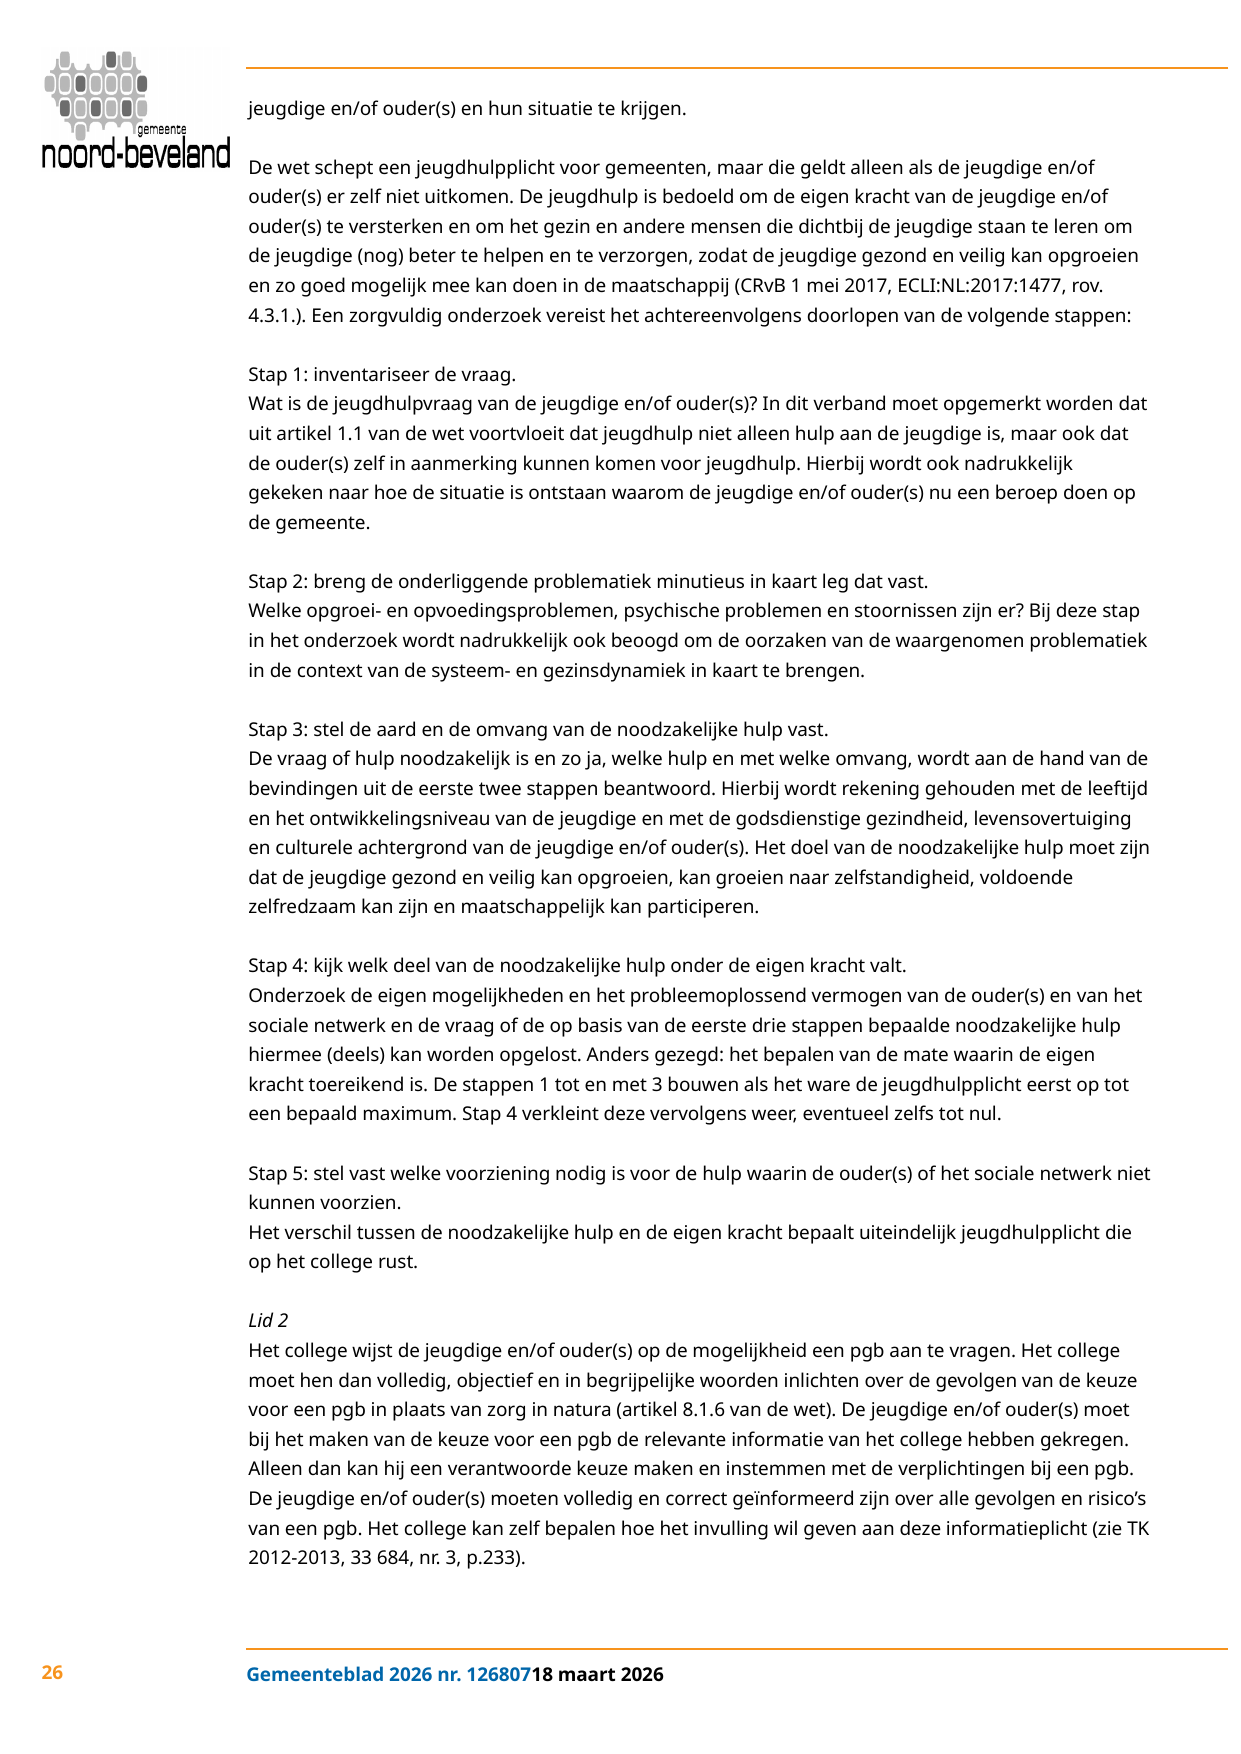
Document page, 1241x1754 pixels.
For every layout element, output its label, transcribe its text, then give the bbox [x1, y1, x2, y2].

text De wet schept een jeugdhulpplicht voor gemeenten, maar die geldt alleen als de jeugdige en/of ouder(s) er zelf niet uitkomen. De jeugdhulp is bedoeld om de eigen kracht van de jeugdige en/of ouder(s) te versterken en om het gezin en andere mensen die dichtbij de jeugdige staan te leren om de jeugdige (nog) beter te helpen en te verzorgen, zodat de jeugdige gezond en veilig kan opgroeien en zo goed mogelijk mee kan doen in de maatschappij (CRvB 1 mei 2017, ECLI:NL:2017:1477, rov. 4.3.1.). Een zorgvuldig onderzoek vereist het achtereenvolgens doorlopen van de volgende stappen: [248, 154, 1152, 328]
text Lid 2 [248, 1308, 1152, 1333]
text jeugdige en/of ouder(s) en hun situatie te krijgen. [248, 95, 1152, 121]
text Stap 4: kijk welk deel van de noodzakelijke hulp onder de eigen kracht valt. [248, 953, 1152, 978]
text De vraag of hulp noodzakelijk is en zo ja, welke hulp en met welke omvang, wordt aan de hand van de bevindingen uit de eerste twee stappen beantwoord. Hierbij wordt rekening gehouden met de leeftijd en het ontwikkelingsniveau van de jeugdige en met de godsdienstige gezindheid, levensovertuiging en culturele achtergrond van de jeugdige en/of ouder(s). Het doel van de noodzakelijke hulp moet zijn dat de jeugdige gezond en veilig kan opgroeien, kan groeien naar zelfstandigheid, voldoende zelfredzaam kan zijn en maatschappelijk kan participeren. [248, 746, 1152, 919]
text Het college wijst de jeugdige en/of ouder(s) op de mogelijkheid een pgb aan te vragen. Het college moet hen dan volledig, objectief en in begrijpelijke woorden inlichten over de gevolgen van de keuze voor een pgb in plaats van zorg in natura (artikel 8.1.6 van de wet). De jeugdige en/of ouder(s) moet bij het maken van de keuze voor een pgb de relevante informatie van het college hebben gekregen. Alleen dan kan hij een verantwoorde keuze maken en instemmen met de verplichtingen bij een pgb. De jeugdige en/of ouder(s) moeten volledig en correct geïnformeerd zijn over alle gevolgen en risico’s van een pgb. Het college kan zelf bepalen hoe het invulling wil geven aan deze informatieplicht (zie TK 2012-2013, 33 684, nr. 3, p.233). [248, 1337, 1152, 1570]
text Stap 1: inventariseer de vraag. [248, 361, 1152, 387]
picture [41, 47, 231, 172]
text Welke opgroei- en opvoedingsproblemen, psychische problemen en stoornissen zijn er? Bij deze stap in het onderzoek wordt nadrukkelijk ook beoogd om de oorzaken van de waargenomen problematiek in de context van de systeem- en gezinsdynamiek in kaart te brengen. [248, 598, 1152, 683]
text Stap 2: breng de onderliggende problematiek minutieus in kaart leg dat vast. [248, 568, 1152, 594]
text Onderzoek de eigen mogelijkheden en het probleemoplossend vermogen van de ouder(s) en van het sociale netwerk en de vraag of de op basis van de eerste drie stappen bepaalde noodzakelijke hulp hiermee (deels) kan worden opgelost. Anders gezegd: het bepalen van de mate waarin de eigen kracht toereikend is. De stappen 1 tot en met 3 bouwen als het ware de jeugdhulpplicht eerst op tot een bepaald maximum. Stap 4 verkleint deze vervolgens weer, eventueel zelfs tot nul. [248, 982, 1152, 1126]
text Stap 5: stel vast welke voorziening nodig is voor de hulp waarin de ouder(s) of het sociale netwerk niet kunnen voorzien. [248, 1160, 1152, 1215]
text Stap 3: stel de aard en de omvang van de noodzakelijke hulp vast. [248, 716, 1152, 742]
text Wat is de jeugdhulpvraag van de jeugdige en/of ouder(s)? In dit verband moet opgemerkt worden dat uit artikel 1.1 van de wet voortvloeit dat jeugdhulp niet alleen hulp aan de jeugdige is, maar ook dat de ouder(s) zelf in aanmerking kunnen komen voor jeugdhulp. Hierbij wordt ook nadrukkelijk gekeken naar hoe de situatie is ontstaan waarom de jeugdige en/of ouder(s) nu een beroep doen op de gemeente. [248, 391, 1152, 535]
text Het verschil tussen de noodzakelijke hulp en de eigen kracht bepaalt uiteindelijk jeugdhulpplicht die op het college rust. [248, 1219, 1152, 1274]
